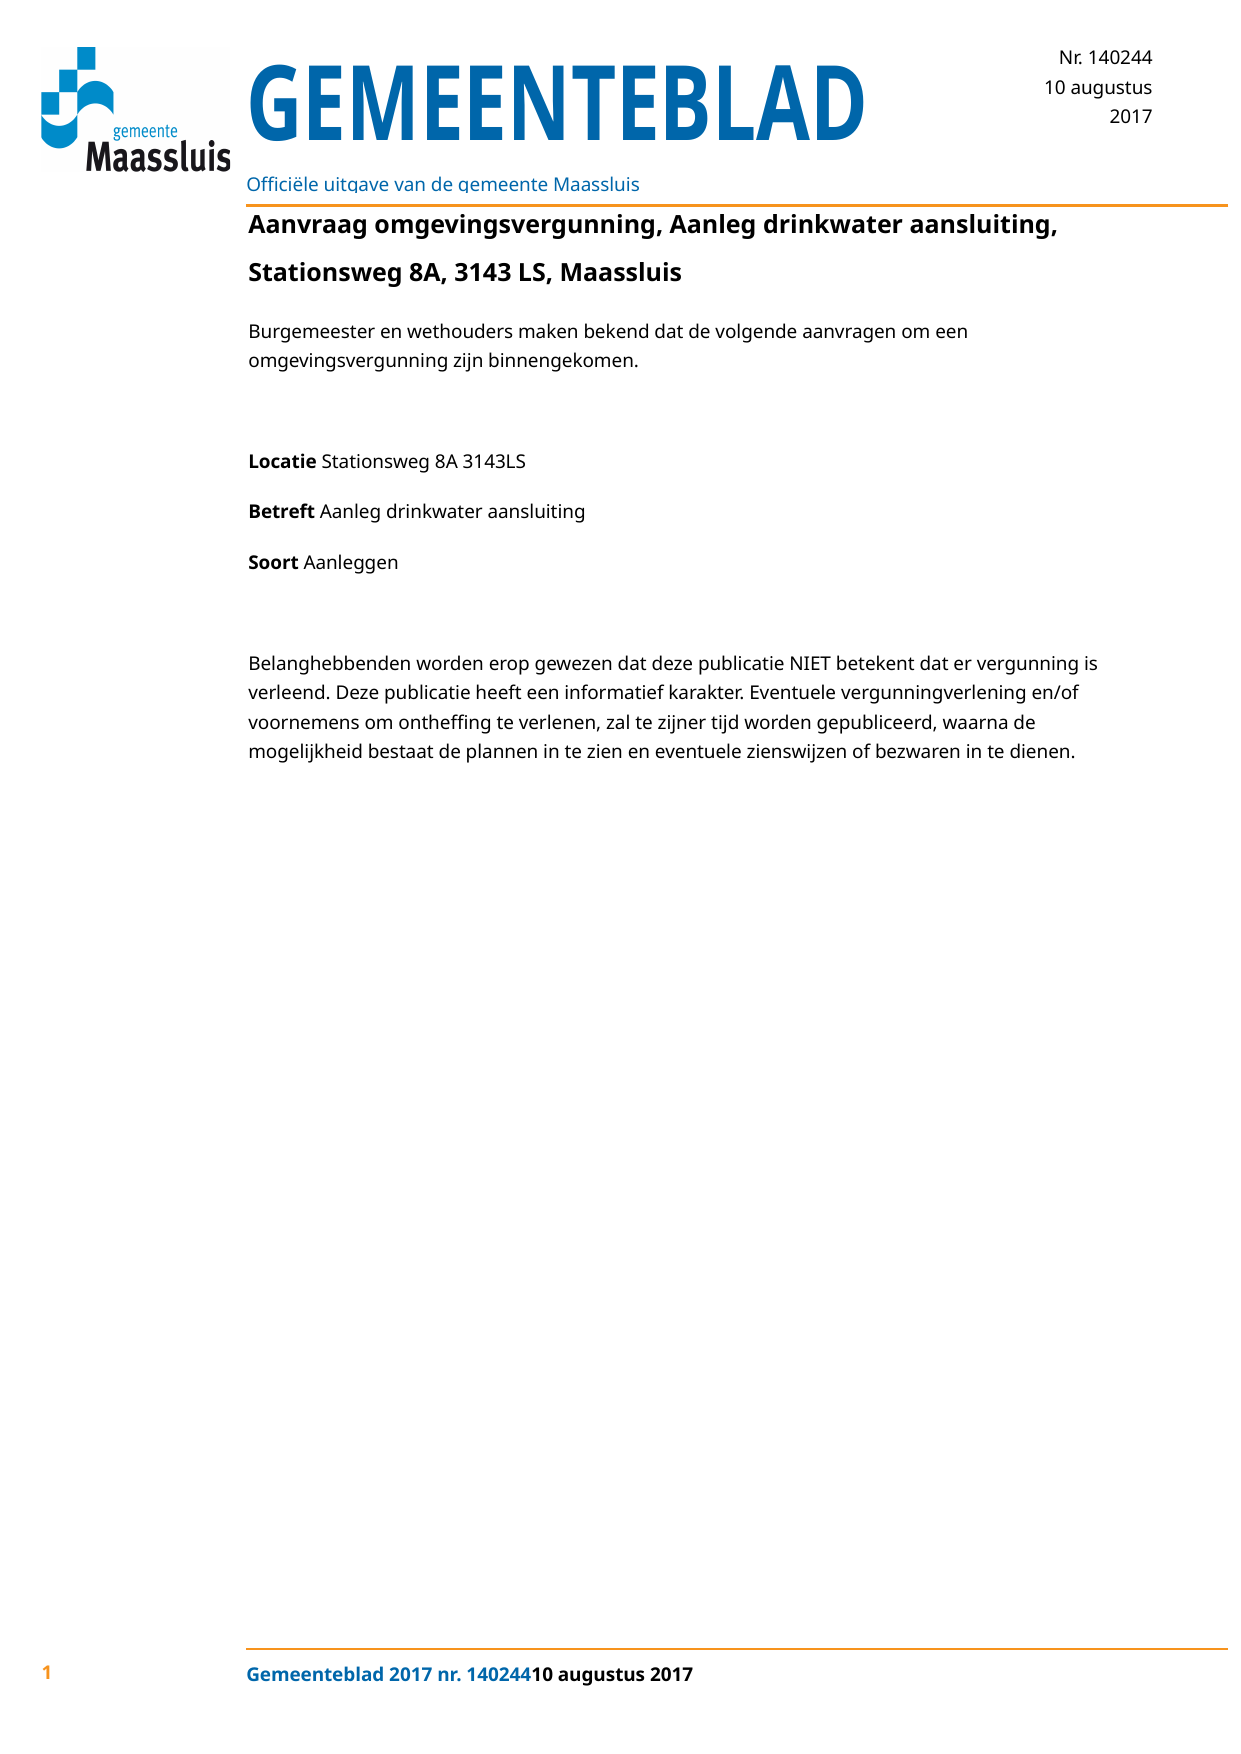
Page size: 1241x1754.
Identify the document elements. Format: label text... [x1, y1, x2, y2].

text Betreft Aanleg drinkwater aansluiting [248, 499, 1152, 524]
text Belanghebbenden worden erop gewezen dat deze publicatie NIET betekent dat er vergunning is verleend. Deze publicatie heeft een informatief karakter. Eventuele vergunningverlening en/of voornemens om ontheffing te verlenen, zal te zijner tijd worden gepubliceerd, waarna de mogelijkheid bestaat de plannen in te zien en eventuele zienswijzen of bezwaren in te dienen. [248, 650, 1152, 764]
text Locatie Stationsweg 8A 3143LS [248, 448, 1152, 474]
picture [41, 47, 77, 92]
text Aanvraag omgevingsvergunning, Aanleg drinkwater aansluiting, Stationsweg 8A, 3143 LS, Maassluis [248, 207, 1152, 288]
picture [41, 47, 231, 172]
text Soort Aanleggen [248, 549, 1152, 575]
text Burgemeester en wethouders maken bekend dat de volgende aanvragen om een omgevingsvergunning zijn binnengekomen. [248, 318, 1152, 373]
